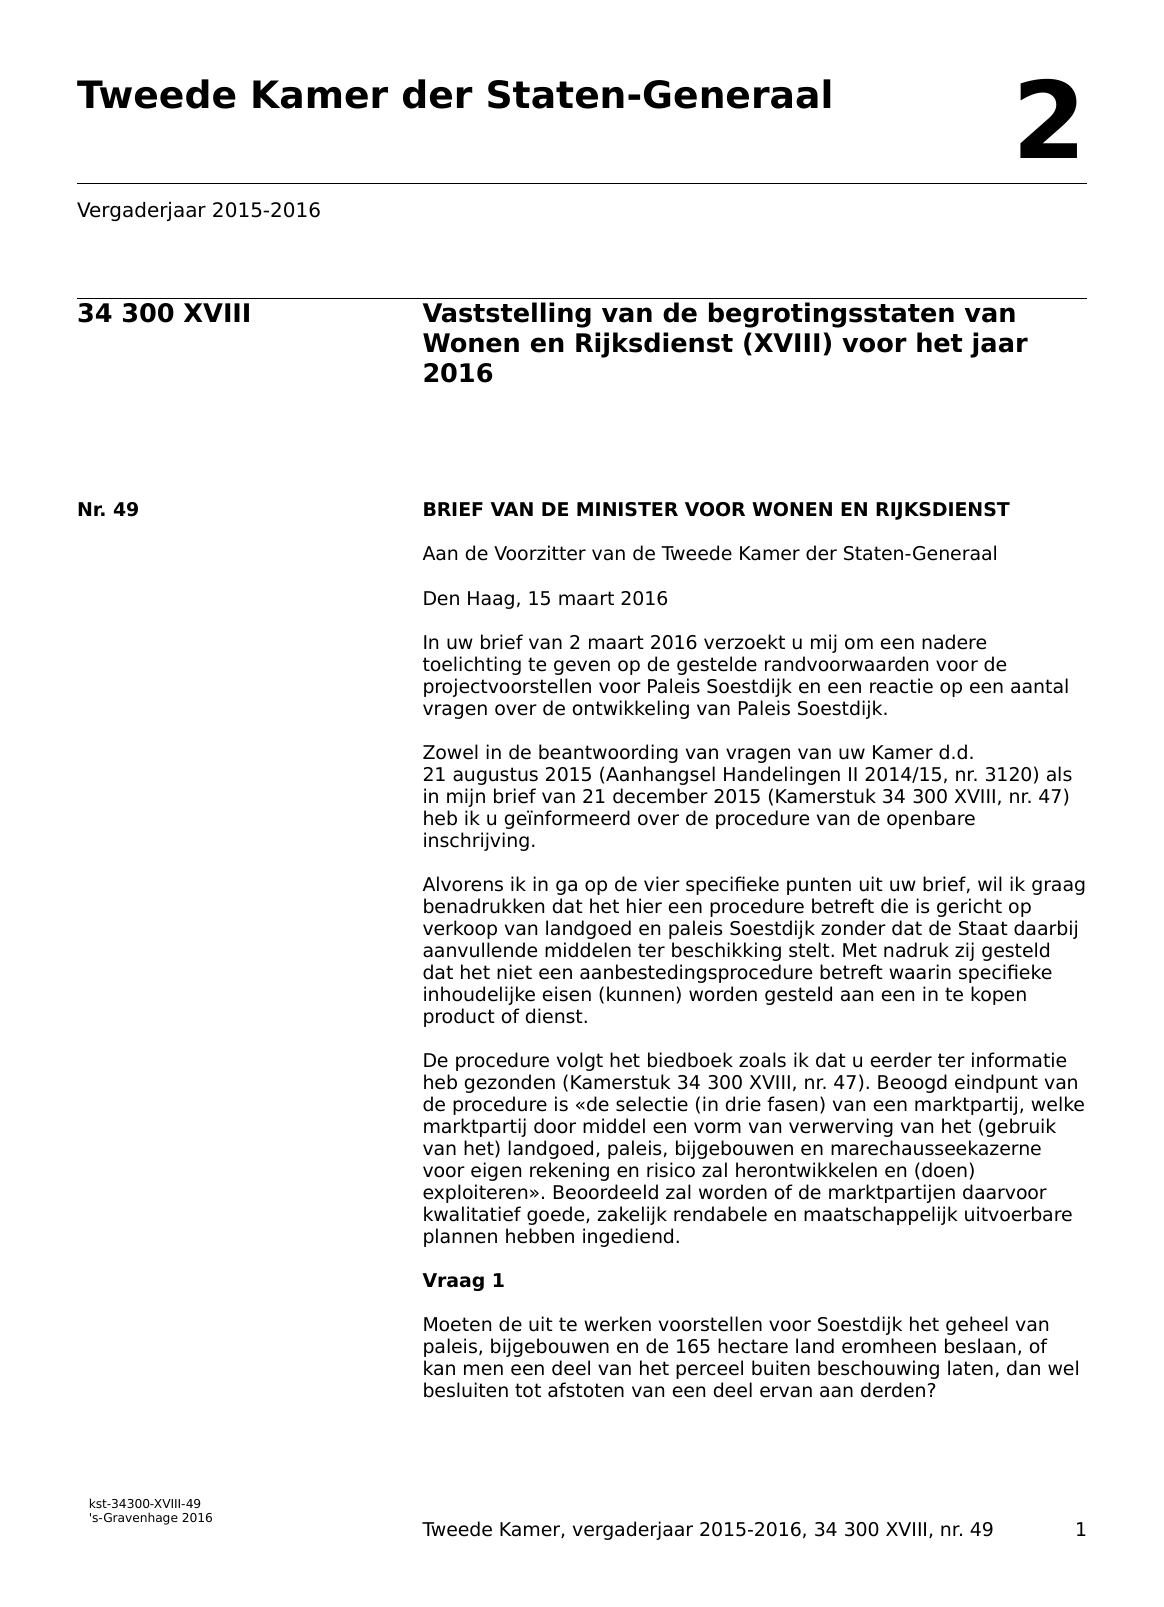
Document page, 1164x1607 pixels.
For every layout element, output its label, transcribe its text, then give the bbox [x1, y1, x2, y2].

text Aan de Voorzitter van de Tweede Kamer der Staten-Generaal [422, 543, 1087, 565]
text Moeten de uit te werken voorstellen voor Soestdijk het geheel van paleis, bijgebouwen en de 165 hectare land eromheen beslaan, of kan men een deel van het perceel buiten beschouwing laten, dan wel besluiten tot afstoten van een deel ervan aan derden? [422, 1314, 1087, 1402]
text 's-Gravenhage 2016 [88, 1511, 323, 1525]
subtitle Vraag 1 [422, 1270, 1087, 1292]
subtitle Nr. 49 BRIEF VAN DE MINISTER VOOR WONEN EN RIJKSDIENST [77, 499, 1087, 521]
text Alvorens ik in ga op de vier specifieke punten uit uw brief, wil ik graag benadrukken dat het hier een procedure betreft die is gericht op verkoop van landgoed en paleis Soestdijk zonder dat de Staat daarbij aanvullende middelen ter beschikking stelt. Met nadruk zij gesteld dat het niet een aanbestedingsprocedure betreft waarin specifieke inhoudelijke eisen (kunnen) worden gesteld aan een in te kopen product of dienst. [422, 874, 1087, 1028]
text De procedure volgt het biedboek zoals ik dat u eerder ter informatie heb gezonden (Kamerstuk 34 300 XVIII, nr. 47). Beoogd eindpunt van de procedure is «de selectie (in drie fasen) van een marktpartij, welke marktpartij door middel een vorm van verwerving van het (gebruik van het) landgoed, paleis, bijgebouwen en marechausseekazerne voor eigen rekening en risico zal herontwikkelen en (doen) exploiteren». Beoordeeld zal worden of de marktpartijen daarvoor kwalitatief goede, zakelijk rendabele en maatschappelijk uitvoerbare plannen hebben ingediend. [422, 1050, 1087, 1248]
table_cell Vergaderjaar 2015-2016 [77, 184, 1087, 298]
text Zowel in de beantwoording van vragen van uw Kamer d.d. 21 augustus 2015 (Aanhangsel Handelingen II 2014/15, nr. 3120) als in mijn brief van 21 december 2015 (Kamerstuk 34 300 XVIII, nr. 47) heb ik u geïnformeerd over de procedure van de openbare inschrijving. [422, 742, 1087, 852]
text In uw brief van 2 maart 2016 verzoekt u mij om een nadere toelichting te geven op de gestelde randvoorwaarden voor de projectvoorstellen voor Paleis Soestdijk en een reactie op een aantal vragen over de ontwikkeling van Paleis Soestdijk. [422, 632, 1087, 719]
text Den Haag, 15 maart 2016 [422, 587, 1087, 609]
text kst-34300-XVIII-49 [88, 1497, 323, 1511]
table_header Tweede Kamer der Staten-Generaal [77, 59, 886, 183]
table_header 2 [886, 59, 1087, 183]
subtitle 34 300 XVIII Vaststelling van de begrotingsstaten van Wonen en Rijksdienst (XVIII) voor het jaar 2016 [77, 299, 1087, 388]
